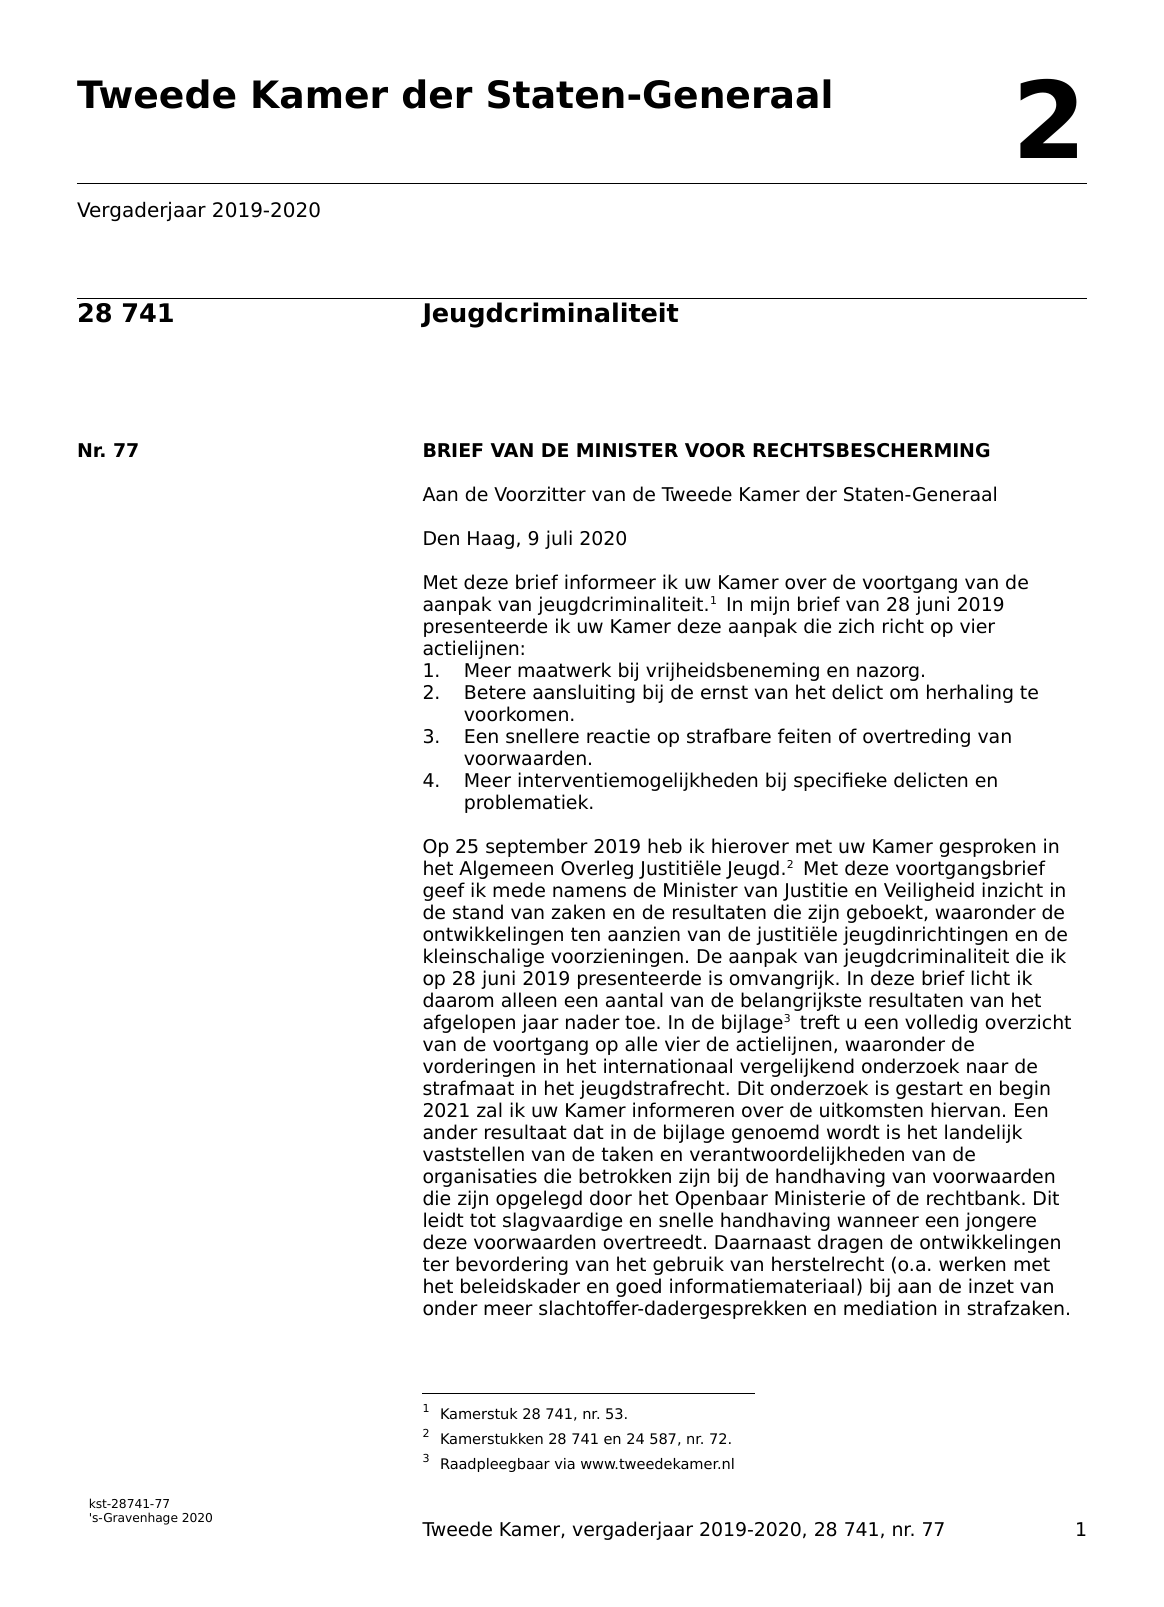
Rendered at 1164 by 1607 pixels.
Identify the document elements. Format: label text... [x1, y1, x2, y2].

subtitle 28 741 Jeugdcriminaliteit [77, 299, 1087, 329]
table_header 2 [886, 59, 1087, 183]
text Aan de Voorzitter van de Tweede Kamer der Staten-Generaal [422, 484, 1087, 506]
text Op 25 september 2019 heb ik hierover met uw Kamer gesproken in het Algemeen Overleg Justitiële Jeugd. Met deze voortgangsbrief geef ik mede namens de Minister van Justitie en Veiligheid inzicht in de stand van zaken en de resultaten die zijn geboekt, waaronder de ontwikkelingen ten aanzien van de justitiële jeugdinrichtingen en de kleinschalige voorzieningen. De aanpak van jeugdcriminaliteit die ik op 28 juni 2019 presenteerde is omvangrijk. In deze brief licht ik daarom alleen een aantal van de belangrijkste resultaten van het afgelopen jaar nader toe. In de bijlage treft u een volledig overzicht van de voortgang op alle vier de actielijnen, waaronder de vorderingen in het internationaal vergelijkend onderzoek naar de strafmaat in het jeugdstrafrecht. Dit onderzoek is gestart en begin 2021 zal ik uw Kamer informeren over de uitkomsten hiervan. Een ander resultaat dat in de bijlage genoemd wordt is het landelijk vaststellen van de taken en verantwoordelijkheden van de organisaties die betrokken zijn bij de handhaving van voorwaarden die zijn opgelegd door het Openbaar Ministerie of de rechtbank. Dit leidt tot slagvaardige en snelle handhaving wanneer een jongere deze voorwaarden overtreedt. Daarnaast dragen de ontwikkelingen ter bevordering van het gebruik van herstelrecht (o.a. werken met het beleidskader en goed informatiemateriaal) bij aan de inzet van onder meer slachtoffer-dadergesprekken en mediation in strafzaken. [422, 836, 1087, 1320]
text Raadpleegbaar via www.tweedekamer.nl [422, 1452, 1087, 1474]
text 4. Meer interventiemogelijkheden bij specifieke delicten en problematiek. [422, 770, 1087, 814]
text Kamerstuk 28 741, nr. 53. [422, 1402, 1087, 1424]
table_header Tweede Kamer der Staten-Generaal [77, 59, 886, 183]
text 2. Betere aansluiting bij de ernst van het delict om herhaling te voorkomen. [422, 682, 1087, 726]
text 's-Gravenhage 2020 [88, 1511, 323, 1525]
text 1. Meer maatwerk bij vrijheidsbeneming en nazorg. [422, 660, 1087, 682]
table_cell Vergaderjaar 2019-2020 [77, 184, 1087, 298]
text 3. Een snellere reactie op strafbare feiten of overtreding van voorwaarden. [422, 726, 1087, 770]
text Met deze brief informeer ik uw Kamer over de voortgang van de aanpak van jeugdcriminaliteit. In mijn brief van 28 juni 2019 presenteerde ik uw Kamer deze aanpak die zich richt op vier actielijnen: [422, 572, 1087, 660]
subtitle Nr. 77 BRIEF VAN DE MINISTER VOOR RECHTSBESCHERMING [77, 440, 1087, 462]
text Kamerstukken 28 741 en 24 587, nr. 72. [422, 1427, 1087, 1449]
text kst-28741-77 [88, 1497, 323, 1511]
text Den Haag, 9 juli 2020 [422, 528, 1087, 550]
